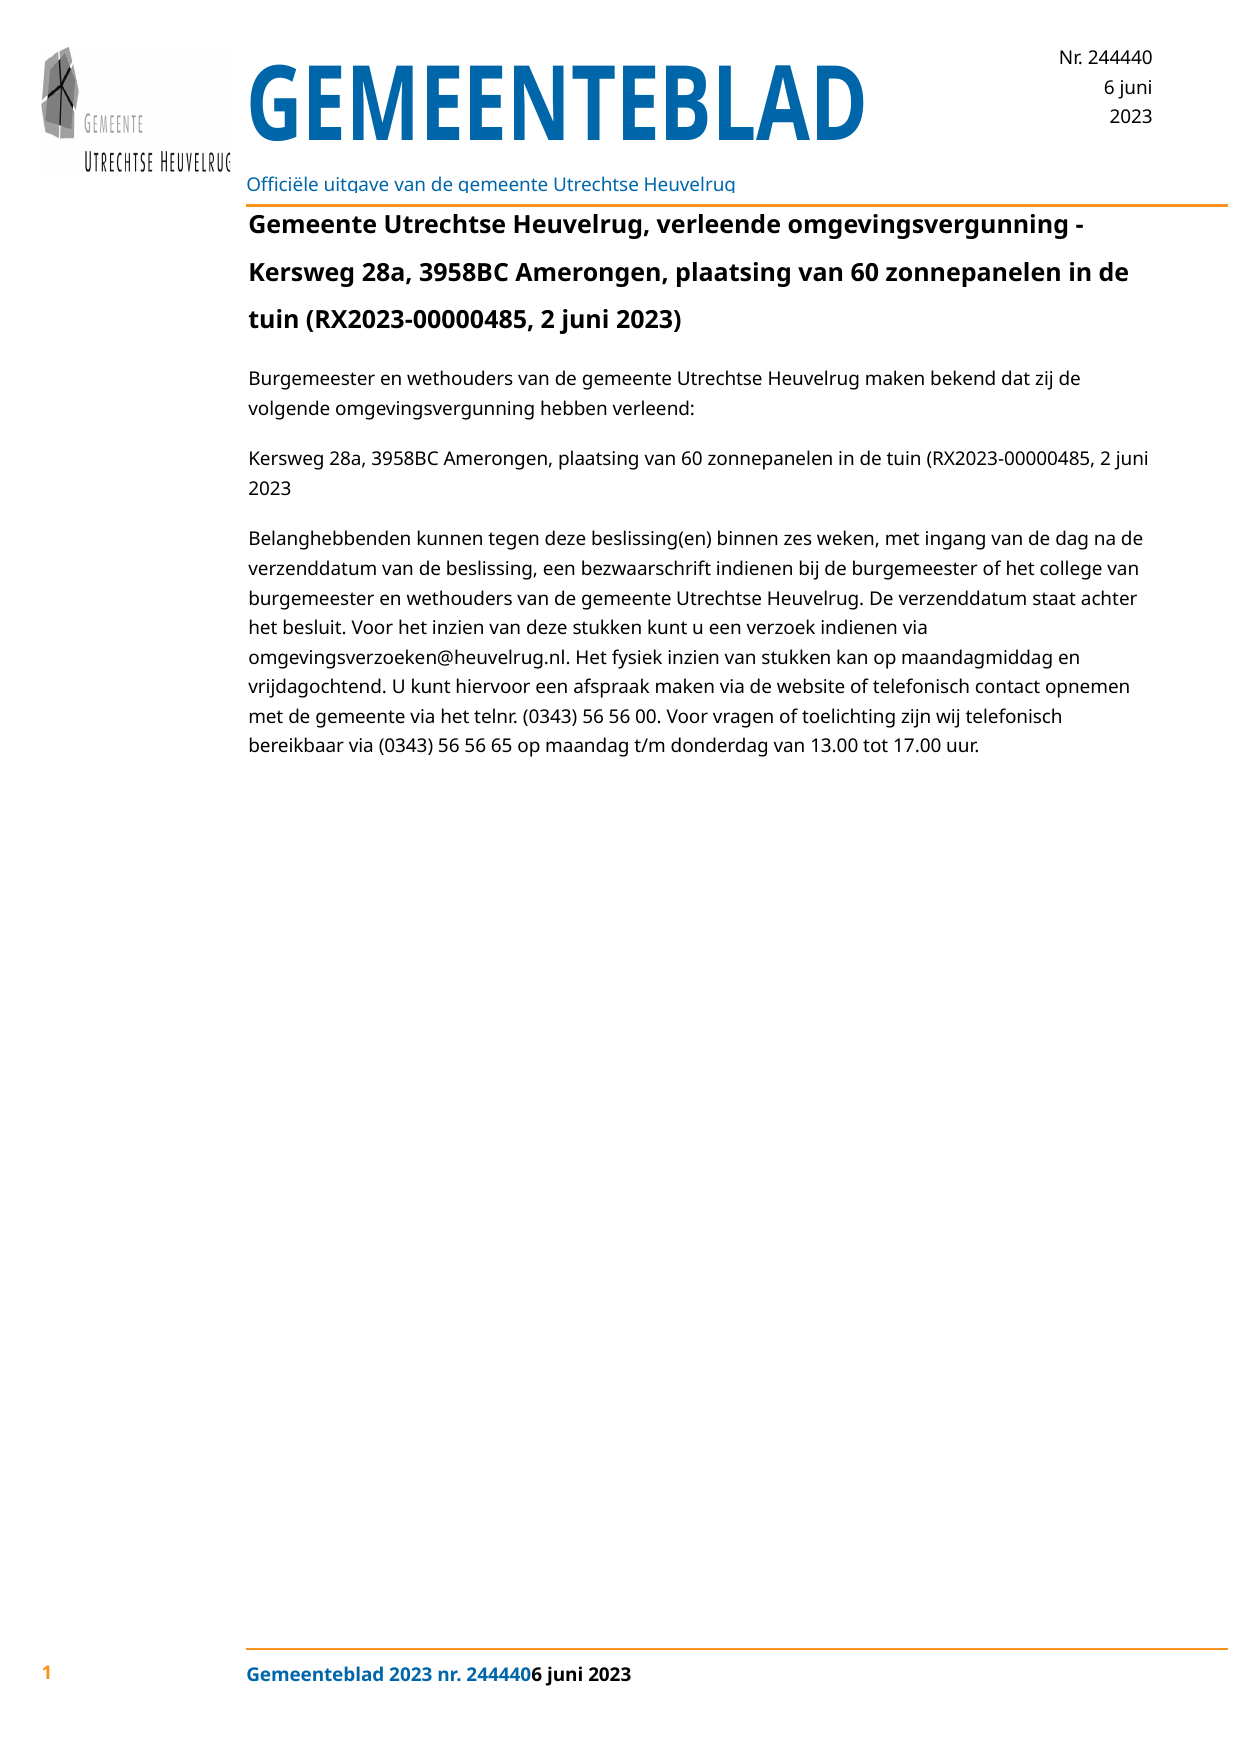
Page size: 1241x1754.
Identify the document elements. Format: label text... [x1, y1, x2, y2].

text Burgemeester en wethouders van de gemeente Utrechtse Heuvelrug maken bekend dat zij de volgende omgevingsvergunning hebben verleend: [248, 366, 1152, 421]
text Gemeente Utrechtse Heuvelrug, verleende omgevingsvergunning - Kersweg 28a, 3958BC Amerongen, plaatsing van 60 zonnepanelen in de tuin (RX2023-00000485, 2 juni 2023) [248, 207, 1152, 336]
text Belanghebbenden kunnen tegen deze beslissing(en) binnen zes weken, met ingang van de dag na de verzenddatum van de beslissing, een bezwaarschrift indienen bij de burgemeester of het college van burgemeester en wethouders van de gemeente Utrechtse Heuvelrug. De verzenddatum staat achter het besluit. Voor het inzien van deze stukken kunt u een verzoek indienen via omgevingsverzoeken@heuvelrug.nl. Het fysiek inzien van stukken kan op maandagmiddag en vrijdagochtend. U kunt hiervoor een afspraak maken via de website of telefonisch contact opnemen met de gemeente via het telnr. (0343) 56 56 00. Voor vragen of toelichting zijn wij telefonisch bereikbaar via (0343) 56 56 65 op maandag t/m donderdag van 13.00 tot 17.00 uur. [248, 526, 1152, 758]
picture [41, 47, 231, 172]
text Kersweg 28a, 3958BC Amerongen, plaatsing van 60 zonnepanelen in de tuin (RX2023-00000485, 2 juni 2023 [248, 446, 1152, 501]
